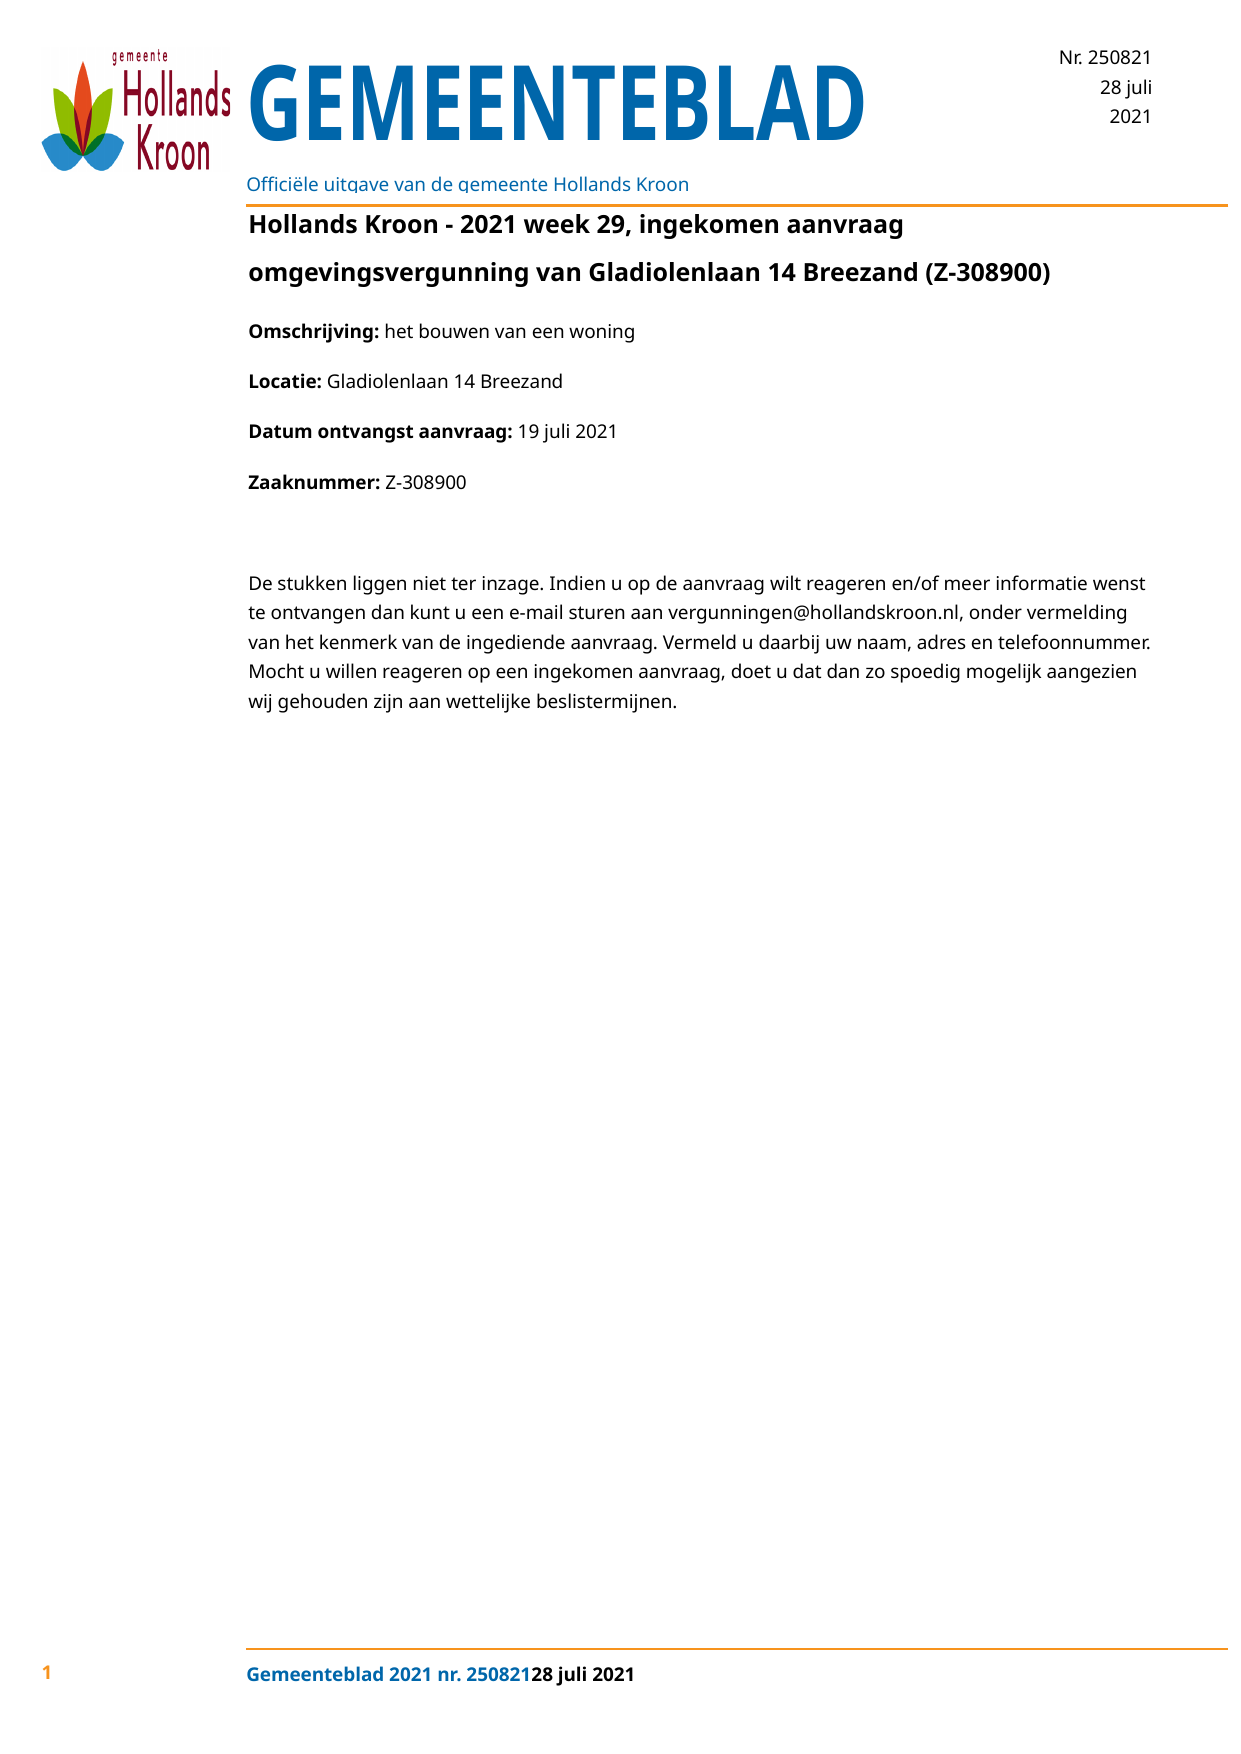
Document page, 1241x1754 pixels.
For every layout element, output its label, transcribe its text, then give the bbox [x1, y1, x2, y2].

text Locatie: Gladiolenlaan 14 Breezand [248, 368, 1152, 394]
text Hollands Kroon - 2021 week 29, ingekomen aanvraag omgevingsvergunning van Gladiolenlaan 14 Breezand (Z-308900) [248, 207, 1152, 288]
picture [41, 47, 231, 172]
text De stukken liggen niet ter inzage. Indien u op de aanvraag wilt reageren en/of meer informatie wenst te ontvangen dan kunt u een e-mail sturen aan vergunningen@hollandskroon.nl, onder vermelding van het kenmerk van de ingediende aanvraag. Vermeld u daarbij uw naam, adres en telefoonnummer. Mocht u willen reageren op een ingekomen aanvraag, doet u dat dan zo spoedig mogelijk aangezien wij gehouden zijn aan wettelijke beslistermijnen. [248, 570, 1152, 714]
text Datum ontvangst aanvraag: 19 juli 2021 [248, 419, 1152, 444]
text Omschrijving: het bouwen van een woning [248, 318, 1152, 344]
text Zaaknummer: Z-308900 [248, 469, 1152, 495]
